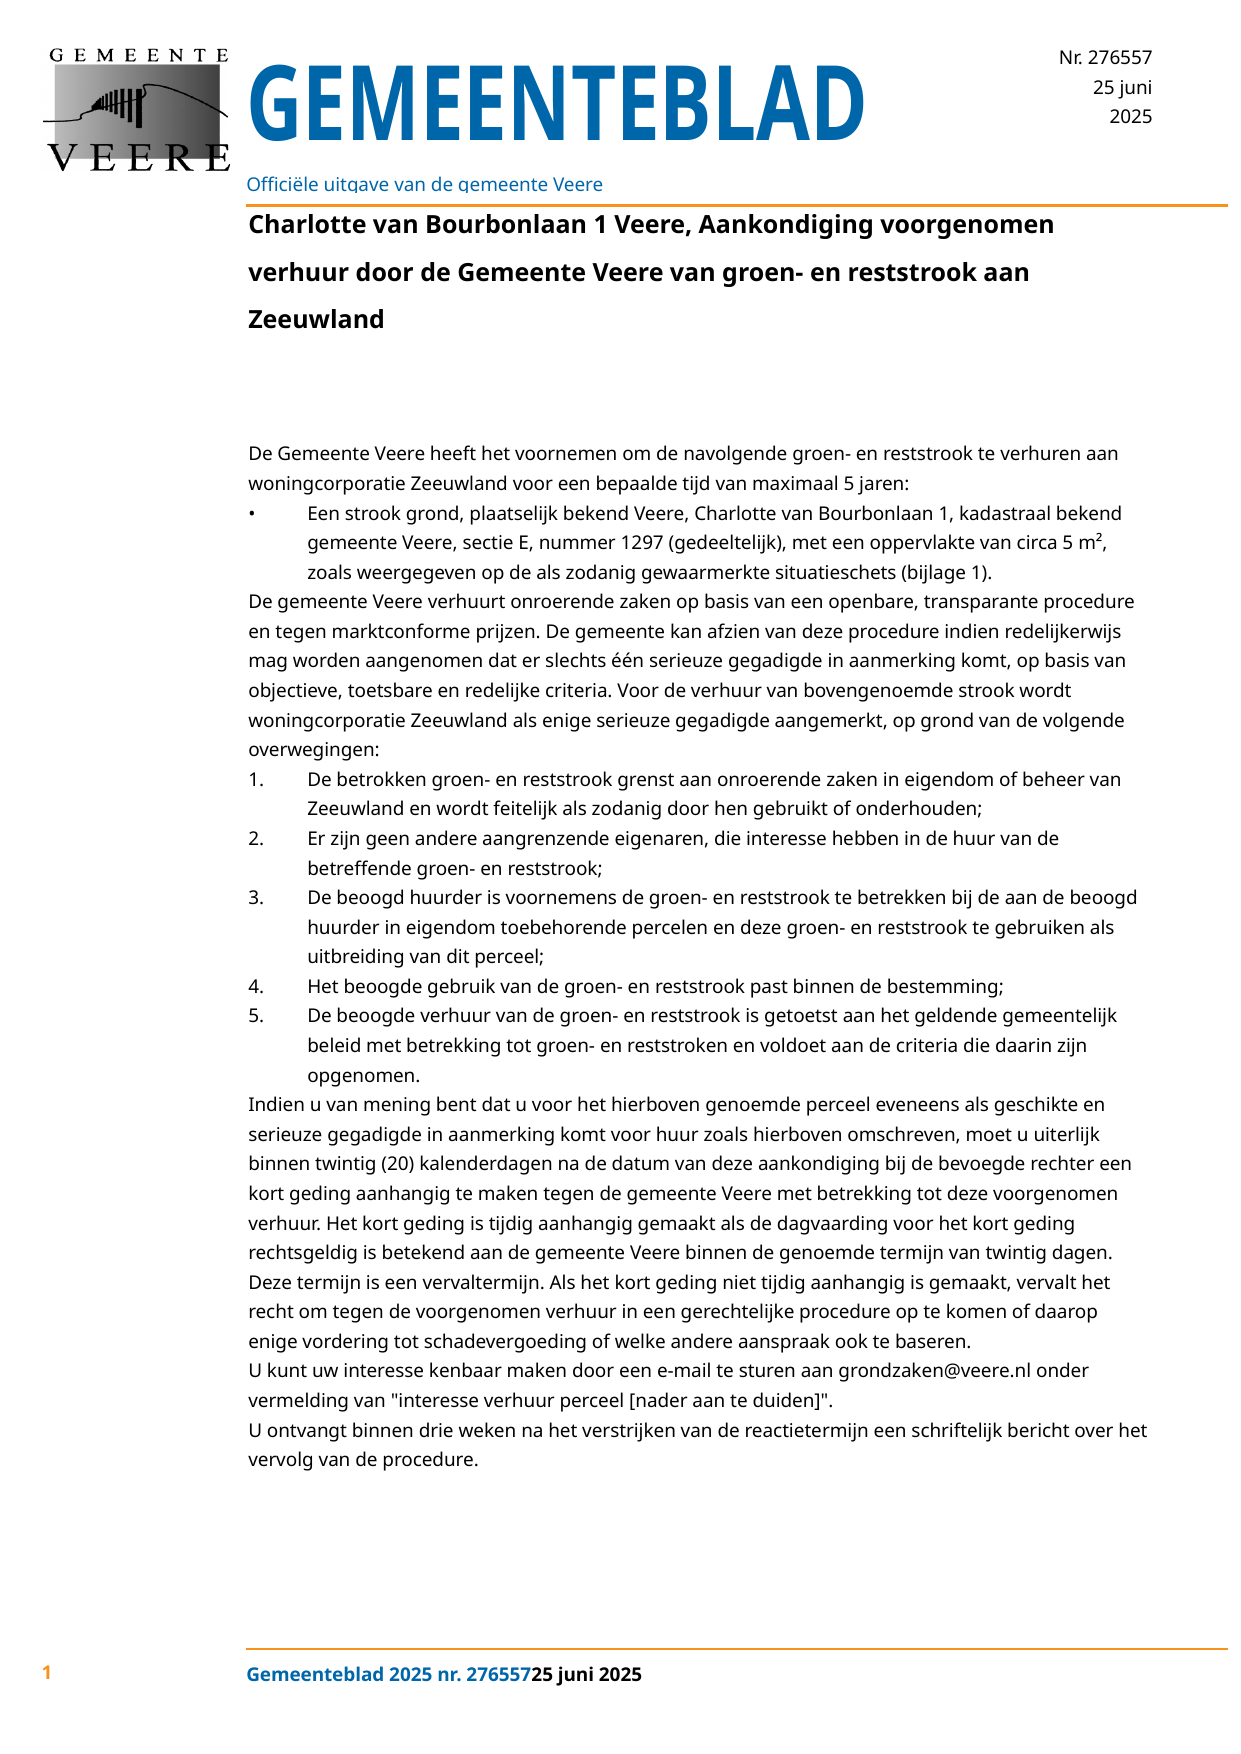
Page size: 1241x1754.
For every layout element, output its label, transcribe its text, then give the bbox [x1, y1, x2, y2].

text Indien u van mening bent dat u voor het hierboven genoemde perceel eveneens als geschikte en serieuze gegadigde in aanmerking komt voor huur zoals hierboven omschreven, moet u uiterlijk binnen twintig (20) kalenderdagen na de datum van deze aankondiging bij de bevoegde rechter een kort geding aanhangig te maken tegen de gemeente Veere met betrekking tot deze voorgenomen verhuur. Het kort geding is tijdig aanhangig gemaakt als de dagvaarding voor het kort geding rechtsgeldig is betekend aan de gemeente Veere binnen de genoemde termijn van twintig dagen. Deze termijn is een vervaltermijn. Als het kort geding niet tijdig aanhangig is gemaakt, vervalt het recht om tegen de voorgenomen verhuur in een gerechtelijke procedure op te komen of daarop enige vordering tot schadevergoeding of welke andere aanspraak ook te baseren. [248, 1091, 1152, 1354]
text De Gemeente Veere heeft het voornemen om de navolgende groen- en reststrook te verhuren aan woningcorporatie Zeeuwland voor een bepaalde tijd van maximaal 5 jaren: [248, 441, 1152, 496]
text Charlotte van Bourbonlaan 1 Veere, Aankondiging voorgenomen verhuur door de Gemeente Veere van groen- en reststrook aan Zeeuwland [248, 207, 1152, 336]
picture [41, 47, 231, 172]
list Het beoogde gebruik van de groen- en reststrook past binnen de bestemming; [248, 973, 1152, 999]
list De betrokken groen- en reststrook grenst aan onroerende zaken in eigendom of beheer van Zeeuwland en wordt feitelijk als zodanig door hen gebruikt of onderhouden; [248, 766, 1152, 821]
text De gemeente Veere verhuurt onroerende zaken op basis van een openbare, transparante procedure en tegen marktconforme prijzen. De gemeente kan afzien van deze procedure indien redelijkerwijs mag worden aangenomen dat er slechts één serieuze gegadigde in aanmerking komt, op basis van objectieve, toetsbare en redelijke criteria. Voor de verhuur van bovengenoemde strook wordt woningcorporatie Zeeuwland als enige serieuze gegadigde aangemerkt, op grond van de volgende overwegingen: [248, 588, 1152, 762]
list De beoogd huurder is voornemens de groen- en reststrook te betrekken bij de aan de beoogd huurder in eigendom toebehorende percelen en deze groen- en reststrook te gebruiken als uitbreiding van dit perceel; [248, 884, 1152, 969]
text U ontvangt binnen drie weken na het verstrijken van de reactietermijn een schriftelijk bericht over het vervolg van de procedure. [248, 1417, 1152, 1472]
list Er zijn geen andere aangrenzende eigenaren, die interesse hebben in de huur van de betreffende groen- en reststrook; [248, 825, 1152, 880]
text U kunt uw interesse kenbaar maken door een e-mail te sturen aan grondzaken@veere.nl onder vermelding van "interesse verhuur perceel [nader aan te duiden]". [248, 1358, 1152, 1413]
list Een strook grond, plaatselijk bekend Veere, Charlotte van Bourbonlaan 1, kadastraal bekend gemeente Veere, sectie E, nummer 1297 (gedeeltelijk), met een oppervlakte van circa 5 m², zoals weergegeven op de als zodanig gewaarmerkte situatieschets (bijlage 1). [248, 500, 1152, 584]
list De beoogde verhuur van de groen- en reststrook is getoetst aan het geldende gemeentelijk beleid met betrekking tot groen- en reststroken en voldoet aan de criteria die daarin zijn opgenomen. [248, 1003, 1152, 1087]
